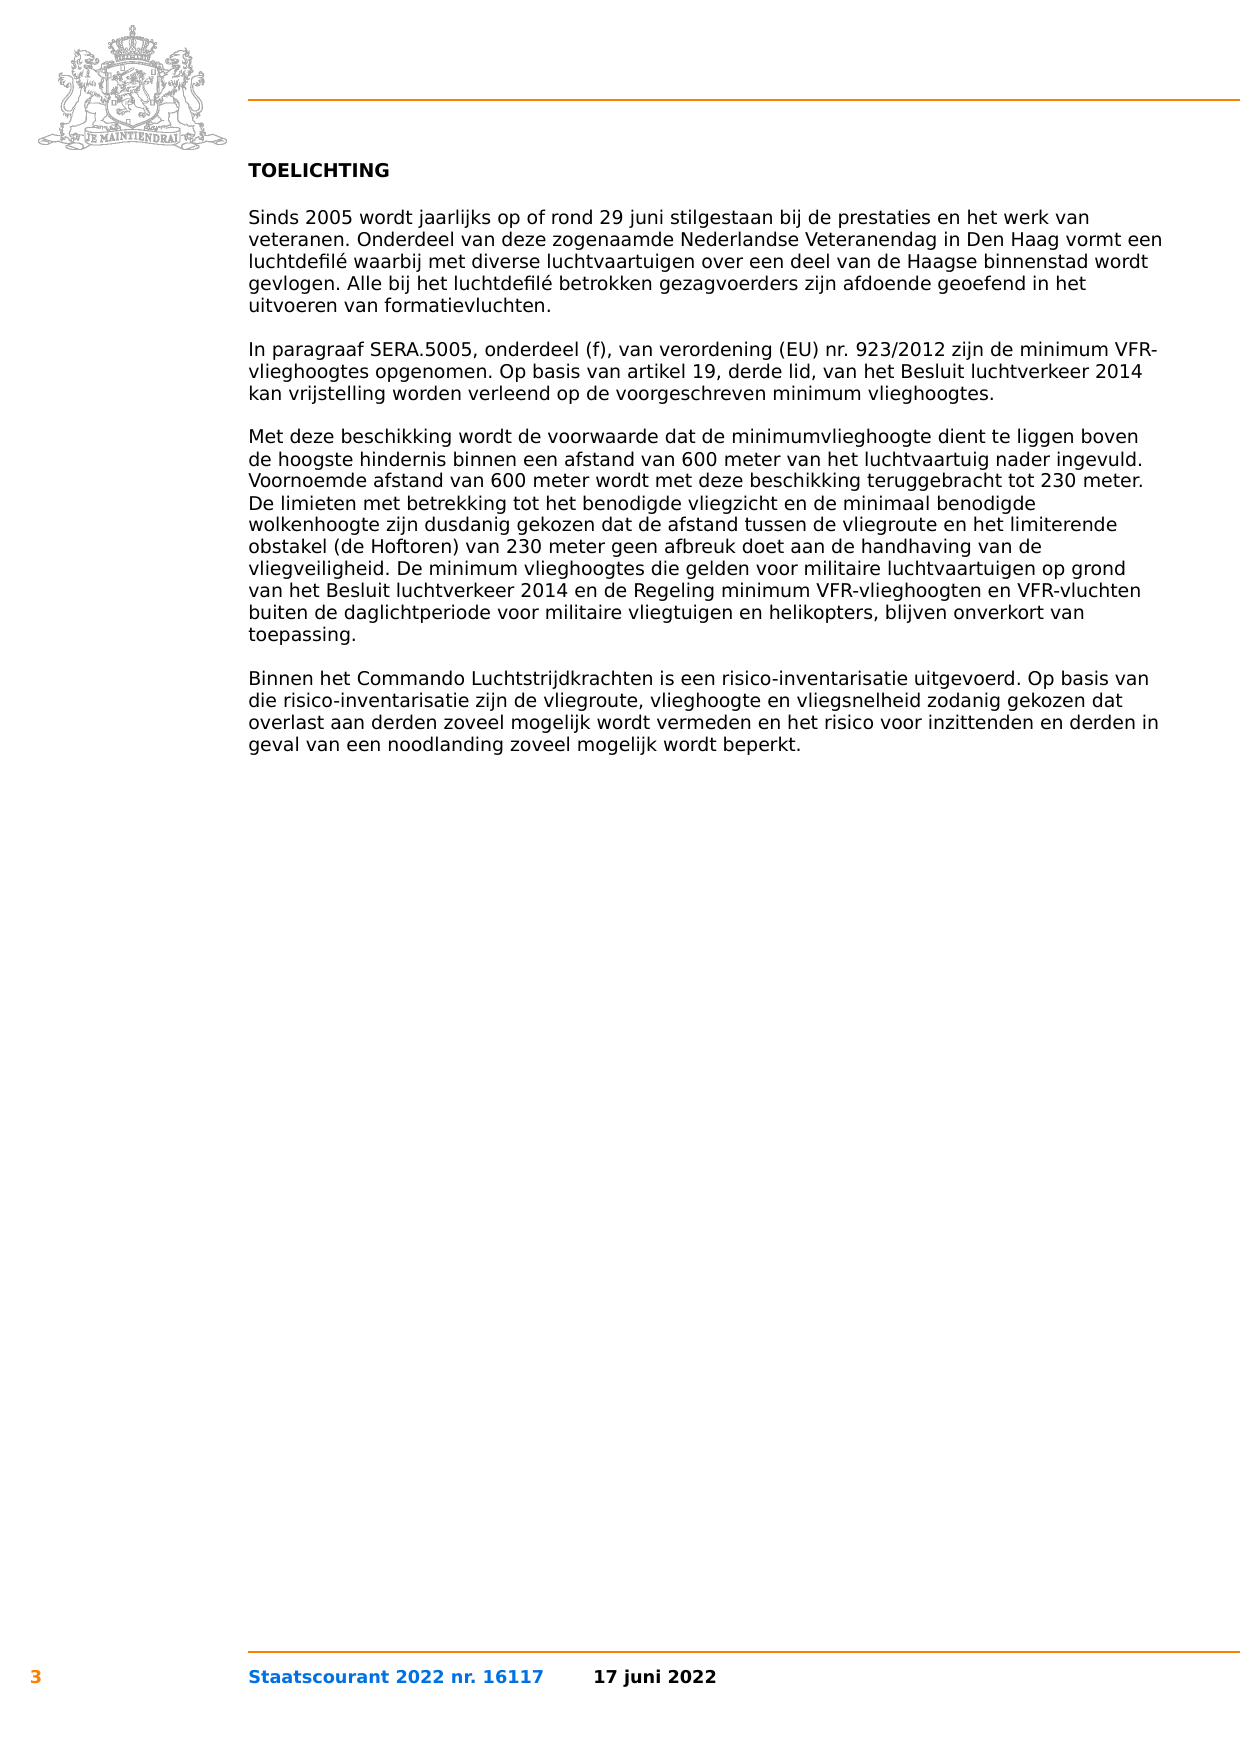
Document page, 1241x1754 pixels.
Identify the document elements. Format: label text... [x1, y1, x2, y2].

text Binnen het Commando Luchtstrijdkrachten is een risico-inventarisatie uitgevoerd. Op basis van die risico-inventarisatie zijn de vliegroute, vlieghoogte en vliegsnelheid zodanig gekozen dat overlast aan derden zoveel mogelijk wordt vermeden en het risico voor inzittenden en derden in geval van een noodlanding zoveel mogelijk wordt beperkt. [248, 668, 1163, 756]
text In paragraaf SERA.5005, onderdeel (f), van verordening (EU) nr. 923/2012 zijn de minimum VFR-vlieghoogtes opgenomen. Op basis van artikel 19, derde lid, van het Besluit luchtverkeer 2014 kan vrijstelling worden verleend op de voorgeschreven minimum vlieghoogtes. [248, 339, 1163, 404]
text Met deze beschikking wordt de voorwaarde dat de minimumvlieghoogte dient te liggen boven de hoogste hindernis binnen een afstand van 600 meter van het luchtvaartuig nader ingevuld. Voornoemde afstand van 600 meter wordt met deze beschikking teruggebracht tot 230 meter. De limieten met betrekking tot het benodigde vliegzicht en de minimaal benodigde wolkenhoogte zijn dusdanig gekozen dat de afstand tussen de vliegroute en het limiterende obstakel (de Hoftoren) van 230 meter geen afbreuk doet aan de handhaving van de vliegveiligheid. De minimum vlieghoogtes die gelden voor militaire luchtvaartuigen op grond van het Besluit luchtverkeer 2014 en de Regeling minimum VFR-vlieghoogten en VFR-vluchten buiten de daglichtperiode voor militaire vliegtuigen en helikopters, blijven onverkort van toepassing. [248, 426, 1163, 646]
subtitle TOELICHTING [248, 160, 1163, 182]
picture [38, 25, 227, 150]
text Sinds 2005 wordt jaarlijks op of rond 29 juni stilgestaan bij de prestaties en het werk van veteranen. Onderdeel van deze zogenaamde Nederlandse Veteranendag in Den Haag vormt een luchtdefilé waarbij met diverse luchtvaartuigen over een deel van de Haagse binnenstad wordt gevlogen. Alle bij het luchtdefilé betrokken gezagvoerders zijn afdoende geoefend in het uitvoeren van formatievluchten. [248, 207, 1163, 317]
